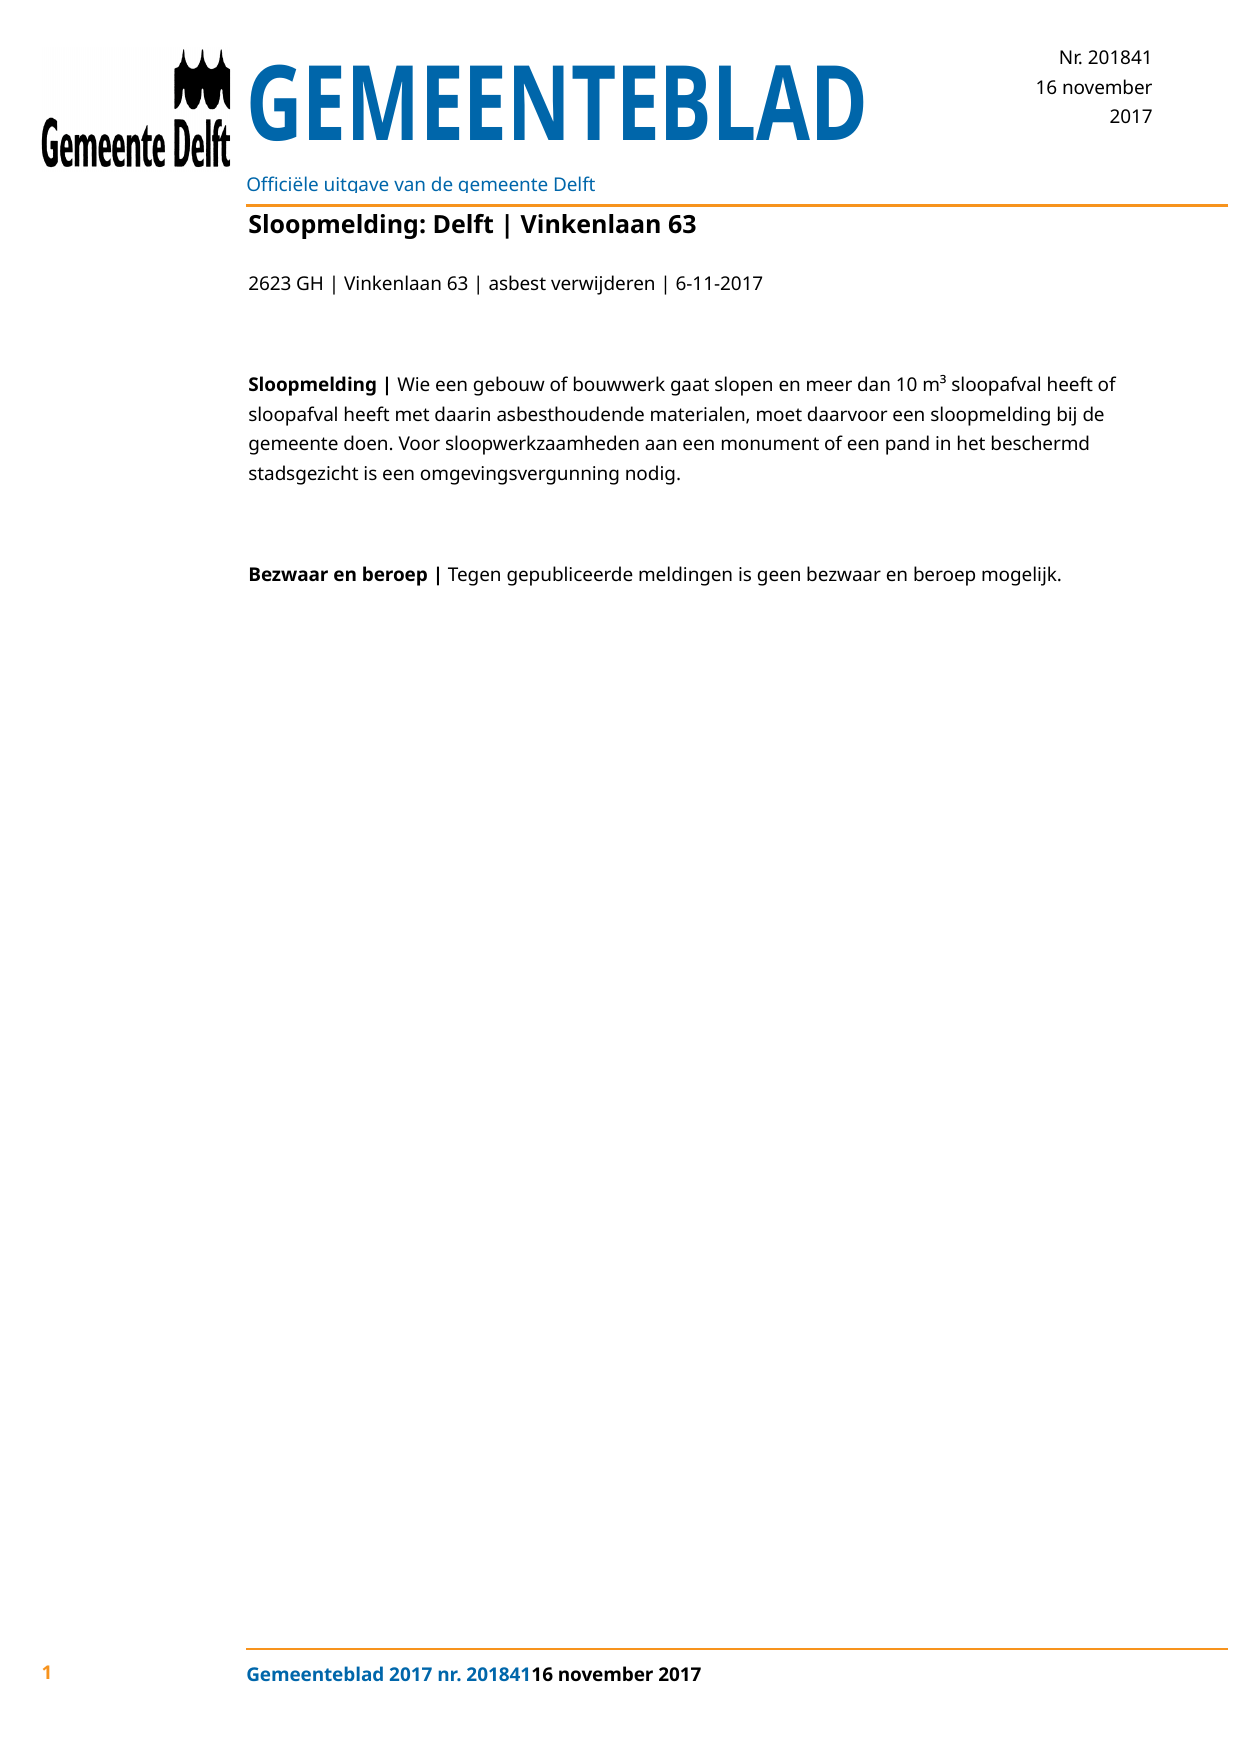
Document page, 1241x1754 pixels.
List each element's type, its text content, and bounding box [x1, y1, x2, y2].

text Bezwaar en beroep | Tegen gepubliceerde meldingen is geen bezwaar en beroep mogelijk. [248, 561, 1152, 586]
text Sloopmelding: Delft | Vinkenlaan 63 [248, 207, 1152, 241]
text 2623 GH | Vinkenlaan 63 | asbest verwijderen | 6-11-2017 [248, 270, 1152, 296]
picture [41, 47, 231, 172]
text Sloopmelding | Wie een gebouw of bouwwerk gaat slopen en meer dan 10 m³ sloopafval heeft of sloopafval heeft met daarin asbesthoudende materialen, moet daarvoor een sloopmelding bij de gemeente doen. Voor sloopwerkzaamheden aan een monument of een pand in het beschermd stadsgezicht is een omgevingsvergunning nodig. [248, 371, 1152, 486]
